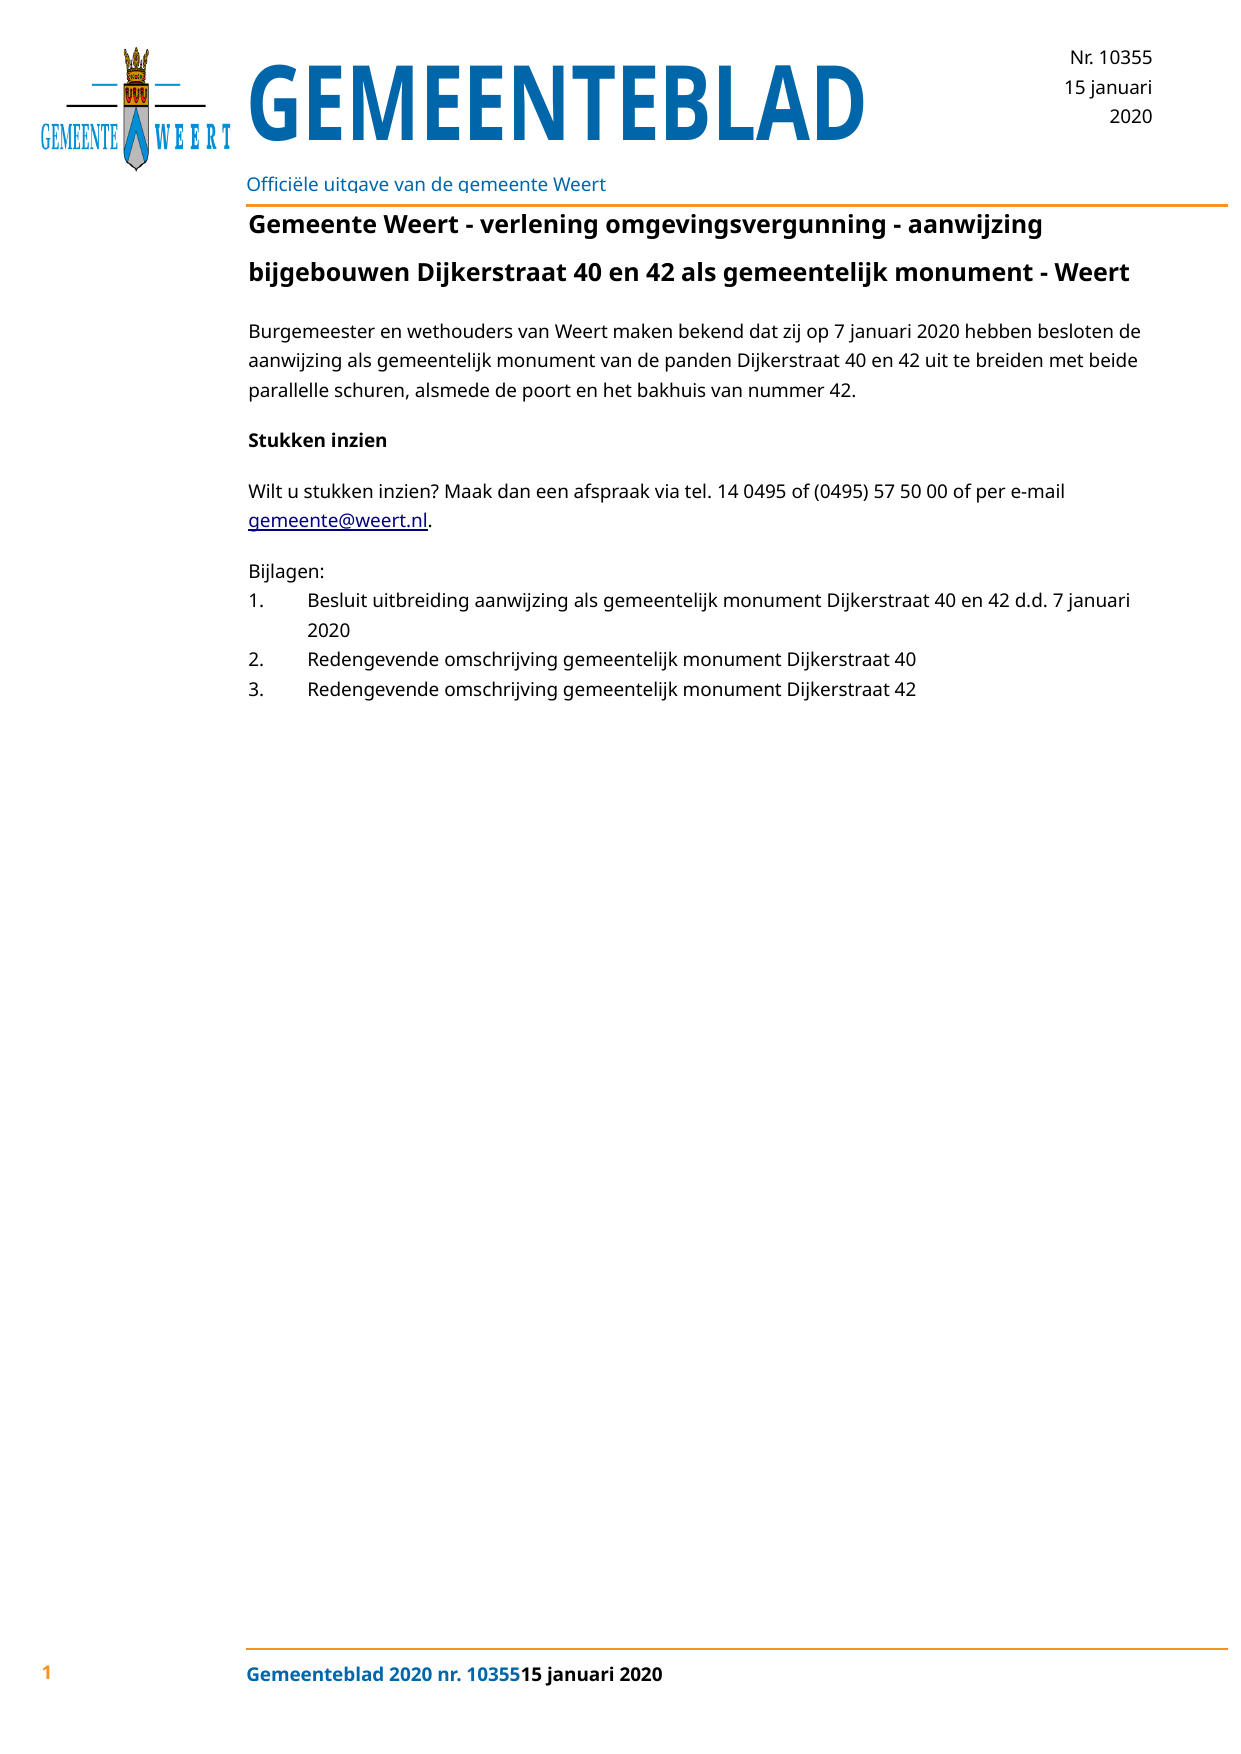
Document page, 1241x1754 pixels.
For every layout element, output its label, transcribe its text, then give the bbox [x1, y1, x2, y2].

text Wilt u stukken inzien? Maak dan een afspraak via tel. 14 0495 of (0495) 57 50 00 of per e-mail gemeente@weert.nl. [248, 478, 1152, 533]
text Gemeente Weert - verlening omgevingsvergunning - aanwijzing bijgebouwen Dijkerstraat 40 en 42 als gemeentelijk monument - Weert [248, 207, 1152, 288]
picture [41, 47, 231, 172]
list Besluit uitbreiding aanwijzing als gemeentelijk monument Dijkerstraat 40 en 42 d.d. 7 januari 2020 [248, 587, 1152, 643]
list Redengevende omschrijving gemeentelijk monument Dijkerstraat 40 [248, 647, 1152, 672]
text Stukken inzien [248, 427, 1152, 453]
text Bijlagen: [248, 558, 1152, 584]
text Burgemeester en wethouders van Weert maken bekend dat zij op 7 januari 2020 hebben besloten de aanwijzing als gemeentelijk monument van de panden Dijkerstraat 40 en 42 uit te breiden met beide parallelle schuren, alsmede de poort en het bakhuis van nummer 42. [248, 318, 1152, 403]
list Redengevende omschrijving gemeentelijk monument Dijkerstraat 42 [248, 676, 1152, 702]
